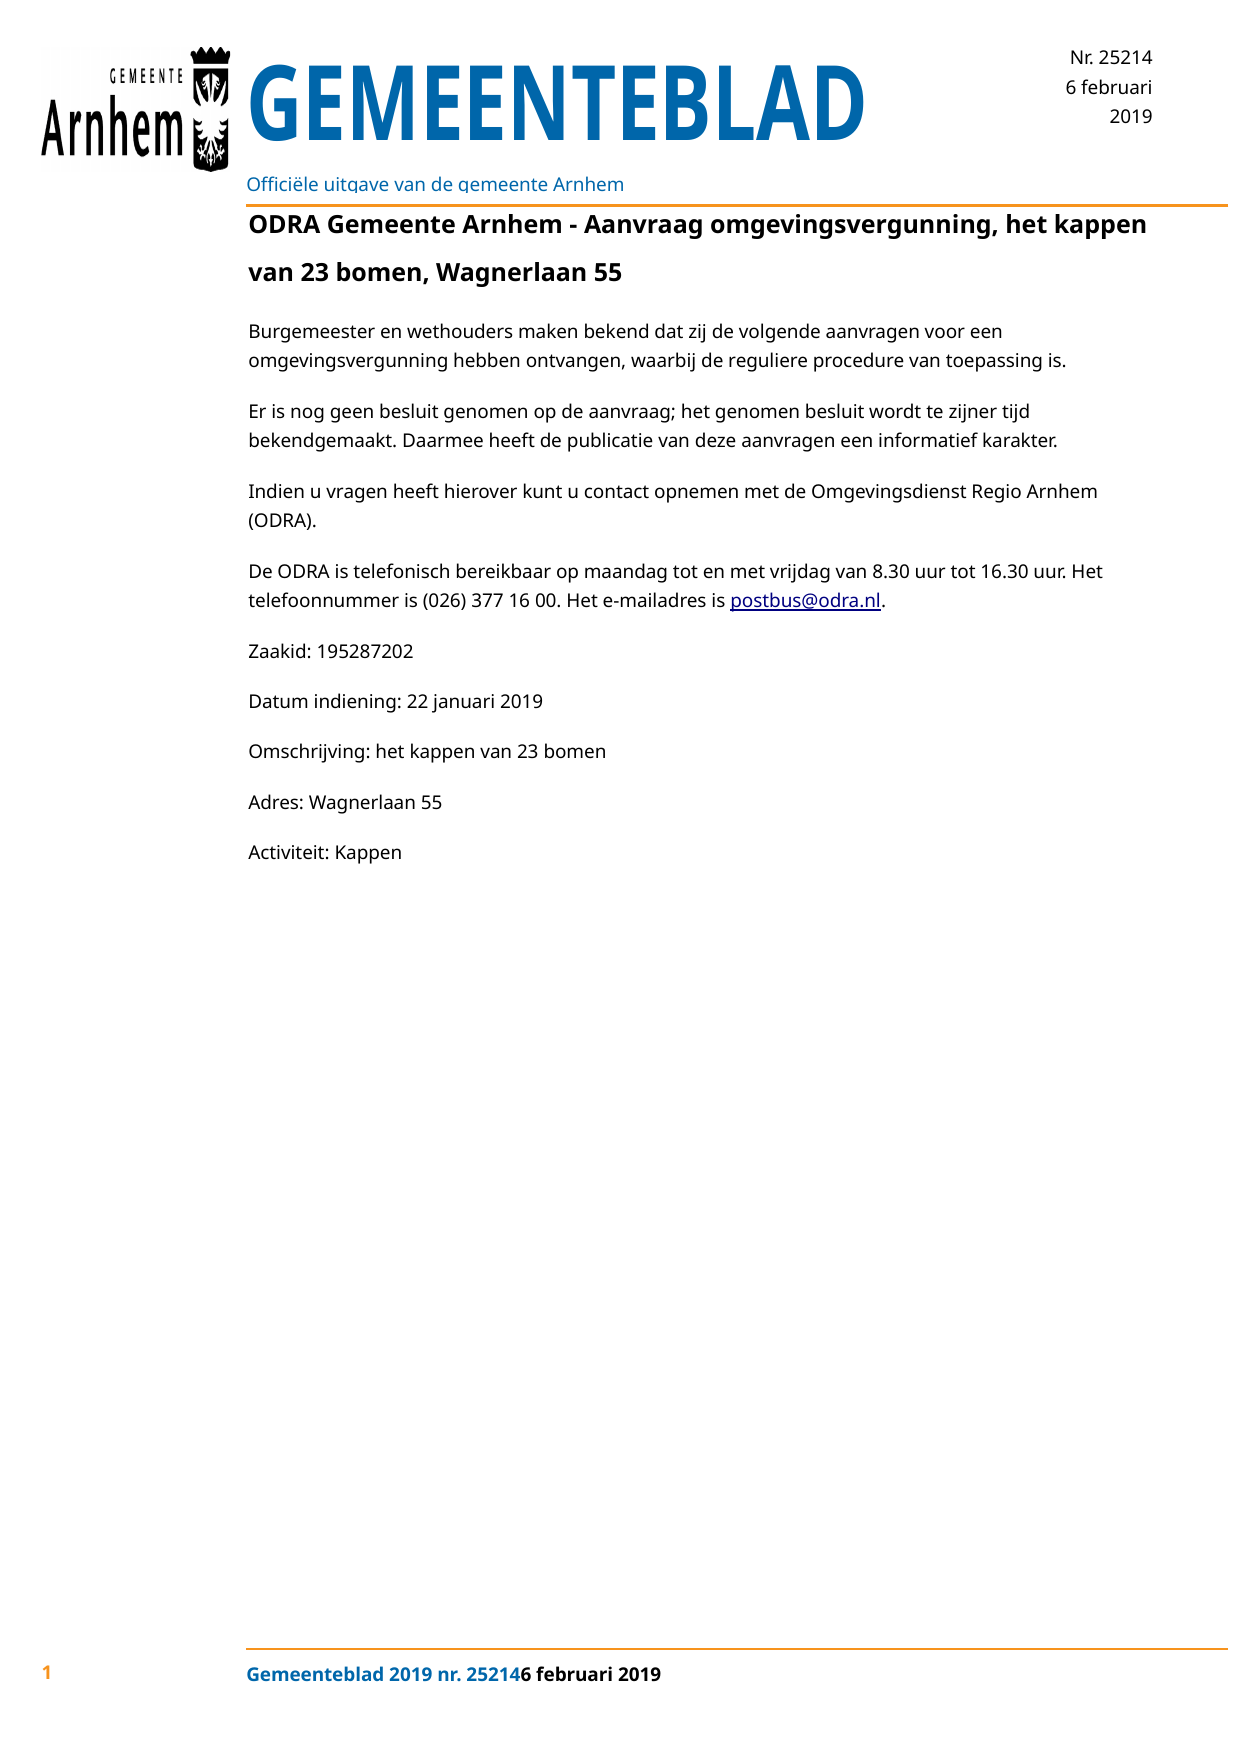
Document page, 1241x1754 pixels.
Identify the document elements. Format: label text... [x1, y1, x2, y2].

text Activiteit: Kappen [248, 839, 1152, 865]
picture [41, 47, 231, 172]
text Omschrijving: het kappen van 23 bomen [248, 739, 1152, 764]
text ODRA Gemeente Arnhem - Aanvraag omgevingsvergunning, het kappen van 23 bomen, Wagnerlaan 55 [248, 207, 1152, 288]
text Burgemeester en wethouders maken bekend dat zij de volgende aanvragen voor een omgevingsvergunning hebben ontvangen, waarbij de reguliere procedure van toepassing is. [248, 318, 1152, 373]
text Datum indiening: 22 januari 2019 [248, 688, 1152, 714]
text Zaakid: 195287202 [248, 638, 1152, 664]
text De ODRA is telefonisch bereikbaar op maandag tot en met vrijdag van 8.30 uur tot 16.30 uur. Het telefoonnummer is (026) 377 16 00. Het e-mailadres is postbus@odra.nl. [248, 558, 1152, 613]
text Indien u vragen heeft hierover kunt u contact opnemen met de Omgevingsdienst Regio Arnhem (ODRA). [248, 478, 1152, 533]
text Er is nog geen besluit genomen op de aanvraag; het genomen besluit wordt te zijner tijd bekendgemaakt. Daarmee heeft de publicatie van deze aanvragen een informatief karakter. [248, 398, 1152, 453]
text Adres: Wagnerlaan 55 [248, 789, 1152, 815]
